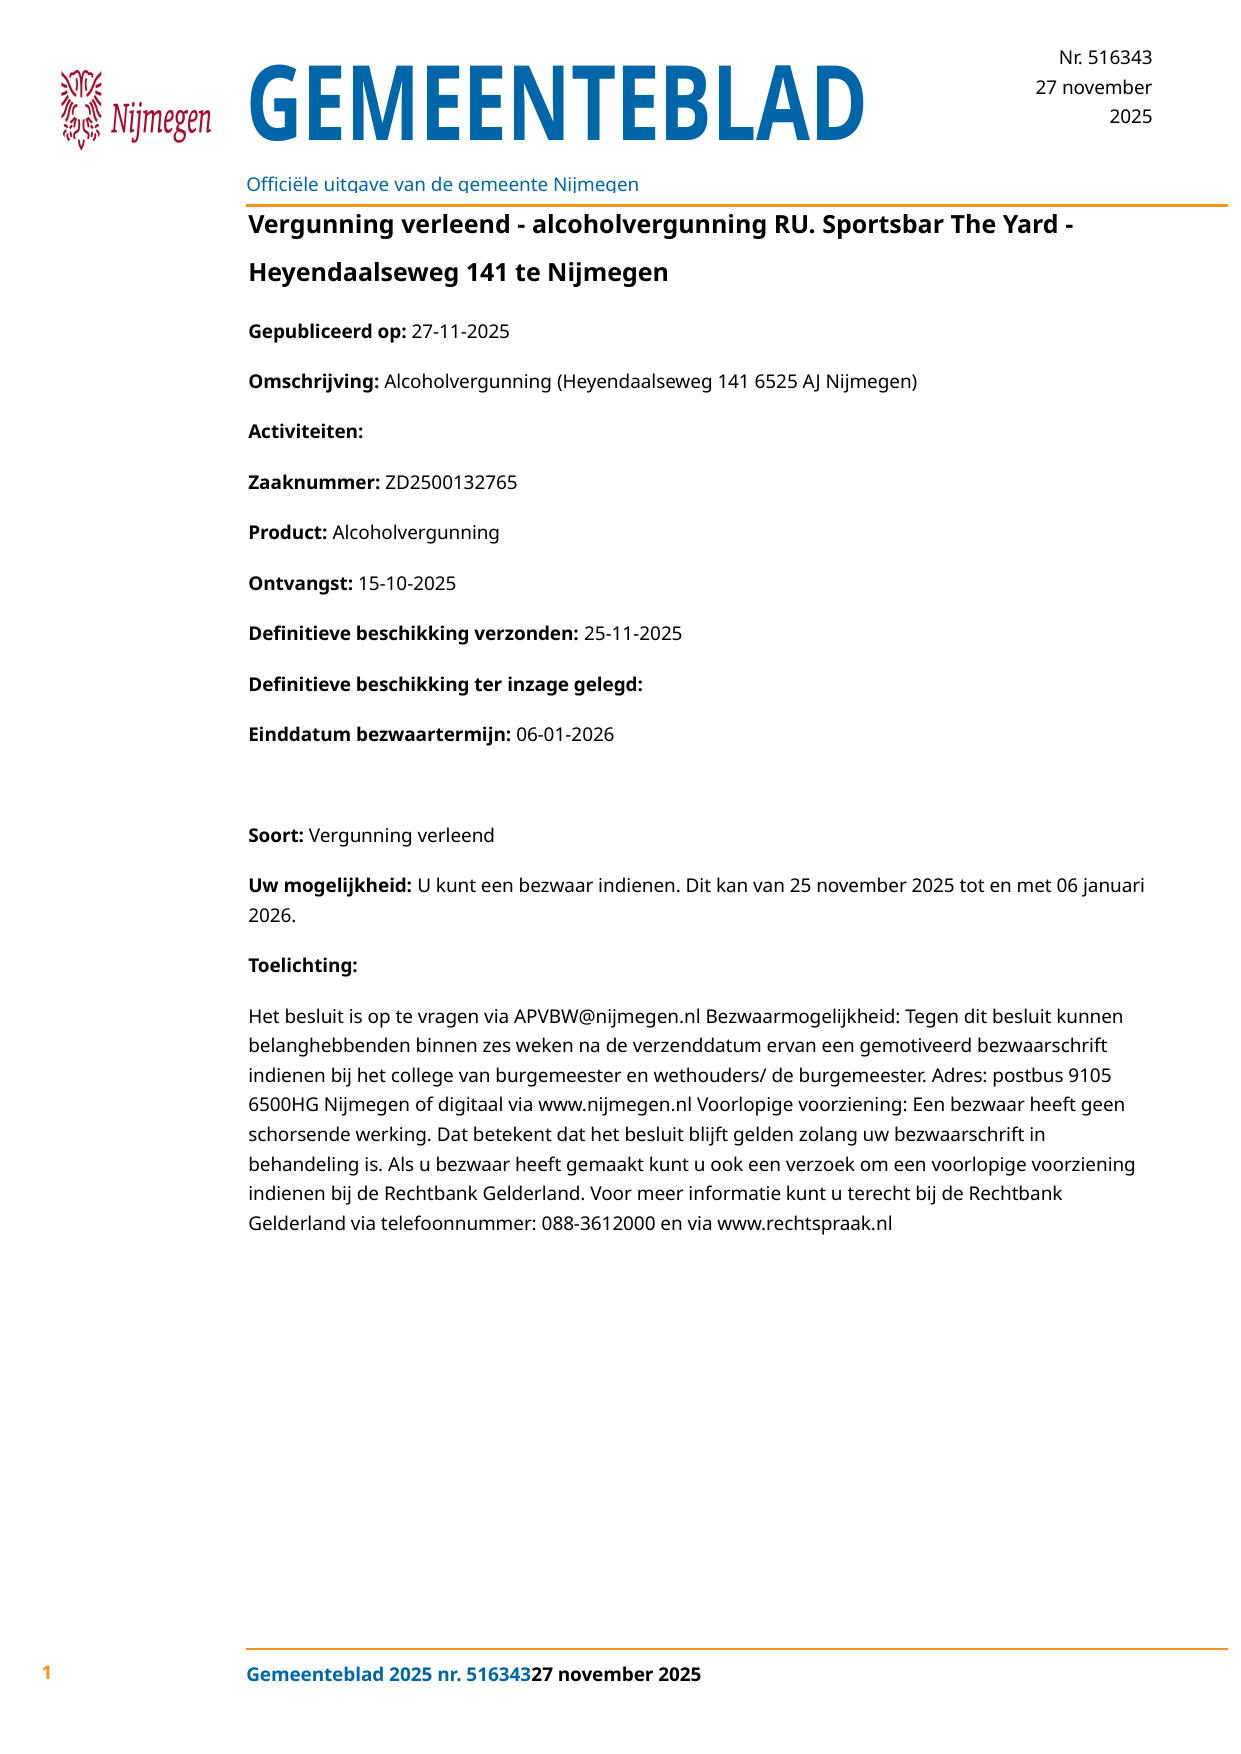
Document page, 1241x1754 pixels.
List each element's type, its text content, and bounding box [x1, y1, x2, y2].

text Zaaknummer: ZD2500132765 [248, 469, 1152, 495]
text Het besluit is op te vragen via APVBW@nijmegen.nl Bezwaarmogelijkheid: Tegen dit besluit kunnen belanghebbenden binnen zes weken na de verzenddatum ervan een gemotiveerd bezwaarschrift indienen bij het college van burgemeester en wethouders/ de burgemeester. Adres: postbus 9105 6500HG Nijmegen of digitaal via www.nijmegen.nl Voorlopige voorziening: Een bezwaar heeft geen schorsende werking. Dat betekent dat het besluit blijft gelden zolang uw bezwaarschrift in behandeling is. Als u bezwaar heeft gemaakt kunt u ook een verzoek om een voorlopige voorziening indienen bij de Rechtbank Gelderland. Voor meer informatie kunt u terecht bij de Rechtbank Gelderland via telefoonnummer: 088-3612000 en via www.rechtspraak.nl [248, 1003, 1152, 1236]
picture [41, 47, 231, 172]
text Definitieve beschikking ter inzage gelegd: [248, 671, 1152, 697]
text Gepubliceerd op: 27-11-2025 [248, 318, 1152, 344]
text Einddatum bezwaartermijn: 06-01-2026 [248, 721, 1152, 747]
text Ontvangst: 15-10-2025 [248, 570, 1152, 596]
text Activiteiten: [248, 419, 1152, 444]
text Definitieve beschikking verzonden: 25-11-2025 [248, 620, 1152, 646]
text Toelichting: [248, 952, 1152, 978]
text Vergunning verleend - alcoholvergunning RU. Sportsbar The Yard - Heyendaalseweg 141 te Nijmegen [248, 207, 1152, 288]
text Uw mogelijkheid: U kunt een bezwaar indienen. Dit kan van 25 november 2025 tot en met 06 januari 2026. [248, 872, 1152, 928]
text Omschrijving: Alcoholvergunning (Heyendaalseweg 141 6525 AJ Nijmegen) [248, 368, 1152, 394]
text Soort: Vergunning verleend [248, 822, 1152, 848]
text Product: Alcoholvergunning [248, 519, 1152, 545]
